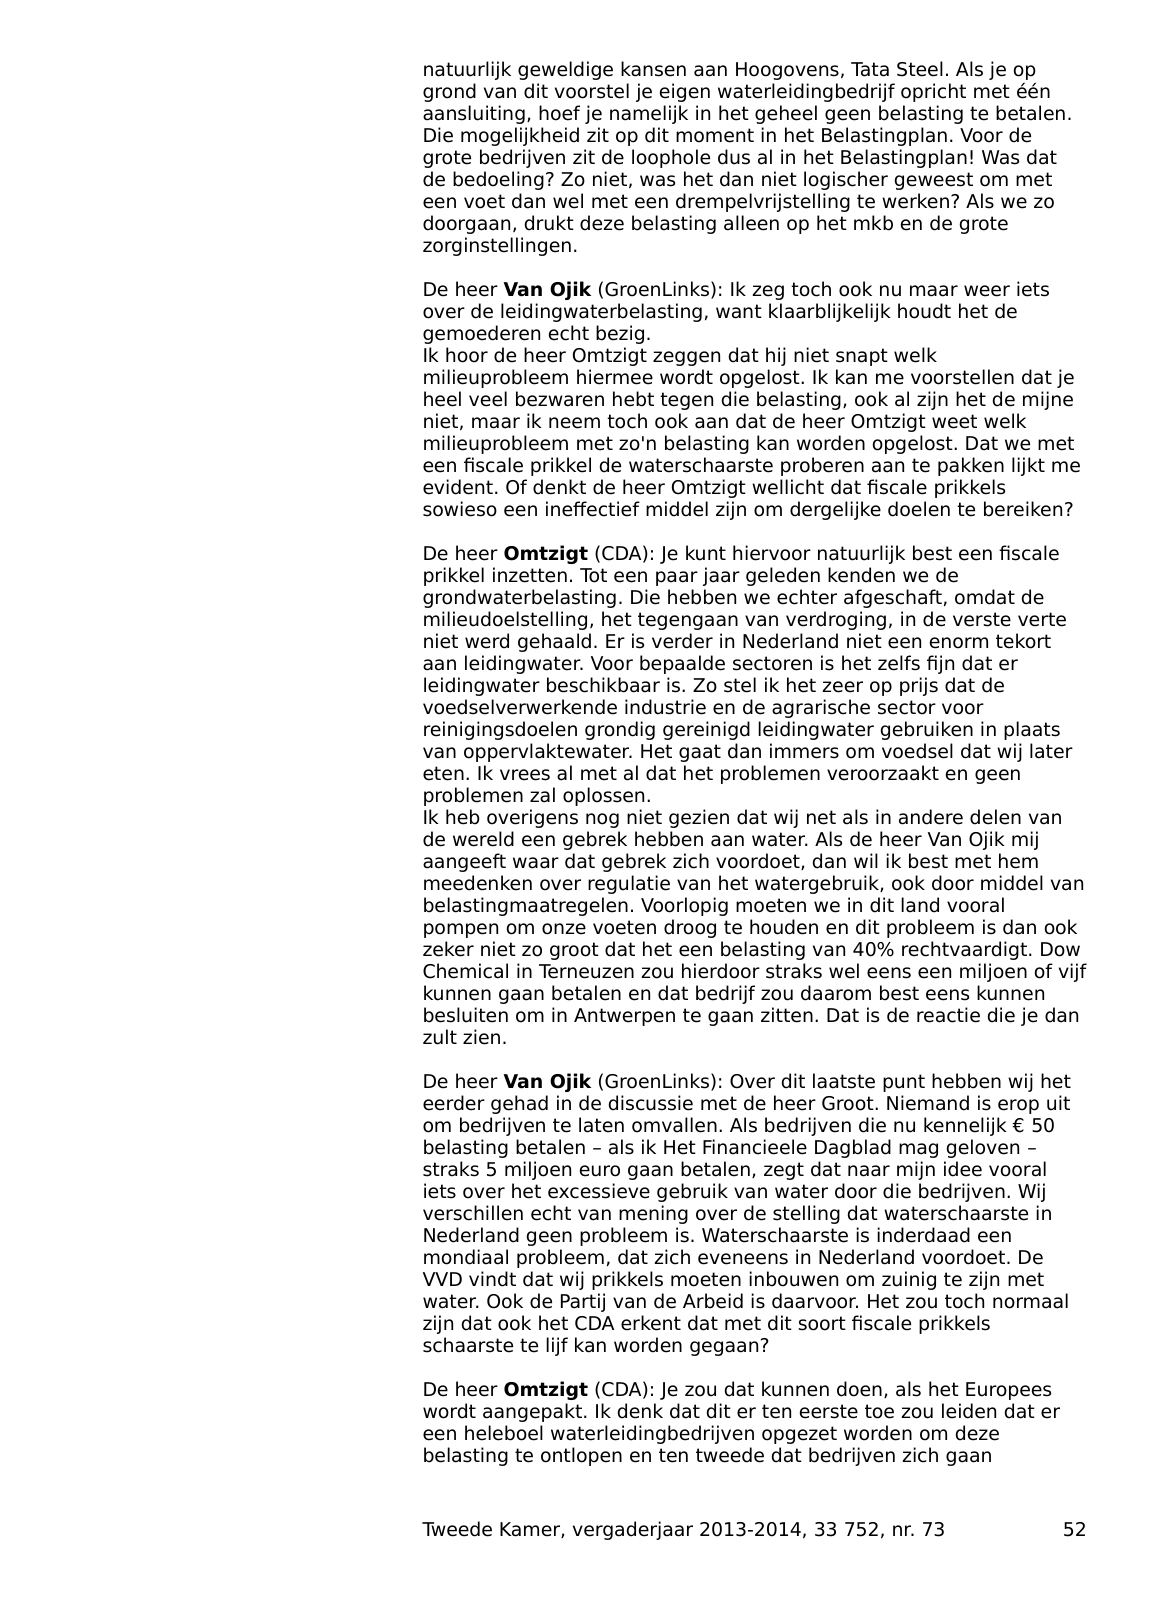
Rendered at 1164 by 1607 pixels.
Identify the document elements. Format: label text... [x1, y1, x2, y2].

text De heer Omtzigt (CDA): Je kunt hiervoor natuurlijk best een fiscale prikkel inzetten. Tot een paar jaar geleden kenden we de grondwaterbelasting. Die hebben we echter afgeschaft, omdat de milieudoelstelling, het tegengaan van verdroging, in de verste verte niet werd gehaald. Er is verder in Nederland niet een enorm tekort aan leidingwater. Voor bepaalde sectoren is het zelfs fijn dat er leidingwater beschikbaar is. Zo stel ik het zeer op prijs dat de voedselverwerkende industrie en de agrarische sector voor reinigingsdoelen grondig gereinigd leidingwater gebruiken in plaats van oppervlaktewater. Het gaat dan immers om voedsel dat wij later eten. Ik vrees al met al dat het problemen veroorzaakt en geen problemen zal oplossen. [422, 543, 1087, 807]
text natuurlijk geweldige kansen aan Hoogovens, Tata Steel. Als je op grond van dit voorstel je eigen waterleidingbedrijf opricht met één aansluiting, hoef je namelijk in het geheel geen belasting te betalen. Die mogelijkheid zit op dit moment in het Belastingplan. Voor de grote bedrijven zit de loophole dus al in het Belastingplan! Was dat de bedoeling? Zo niet, was het dan niet logischer geweest om met een voet dan wel met een drempelvrijstelling te werken? Als we zo doorgaan, drukt deze belasting alleen op het mkb en de grote zorginstellingen. [422, 59, 1087, 257]
text Ik heb overigens nog niet gezien dat wij net als in andere delen van de wereld een gebrek hebben aan water. Als de heer Van Ojik mij aangeeft waar dat gebrek zich voordoet, dan wil ik best met hem meedenken over regulatie van het watergebruik, ook door middel van belastingmaatregelen. Voorlopig moeten we in dit land vooral pompen om onze voeten droog te houden en dit probleem is dan ook zeker niet zo groot dat het een belasting van 40% rechtvaardigt. Dow Chemical in Terneuzen zou hierdoor straks wel eens een miljoen of vijf kunnen gaan betalen en dat bedrijf zou daarom best eens kunnen besluiten om in Antwerpen te gaan zitten. Dat is de reactie die je dan zult zien. [422, 807, 1087, 1048]
text Ik hoor de heer Omtzigt zeggen dat hij niet snapt welk milieuprobleem hiermee wordt opgelost. Ik kan me voorstellen dat je heel veel bezwaren hebt tegen die belasting, ook al zijn het de mijne niet, maar ik neem toch ook aan dat de heer Omtzigt weet welk milieuprobleem met zo'n belasting kan worden opgelost. Dat we met een fiscale prikkel de waterschaarste proberen aan te pakken lijkt me evident. Of denkt de heer Omtzigt wellicht dat fiscale prikkels sowieso een ineffectief middel zijn om dergelijke doelen te bereiken? [422, 345, 1087, 521]
text De heer Omtzigt (CDA): Je zou dat kunnen doen, als het Europees wordt aangepakt. Ik denk dat dit er ten eerste toe zou leiden dat er een heleboel waterleidingbedrijven opgezet worden om deze belasting te ontlopen en ten tweede dat bedrijven zich gaan [422, 1379, 1087, 1467]
text De heer Van Ojik (GroenLinks): Over dit laatste punt hebben wij het eerder gehad in de discussie met de heer Groot. Niemand is erop uit om bedrijven te laten omvallen. Als bedrijven die nu kennelijk € 50 belasting betalen – als ik Het Financieele Dagblad mag geloven – straks 5 miljoen euro gaan betalen, zegt dat naar mijn idee vooral iets over het excessieve gebruik van water door die bedrijven. Wij verschillen echt van mening over de stelling dat waterschaarste in Nederland geen probleem is. Waterschaarste is inderdaad een mondiaal probleem, dat zich eveneens in Nederland voordoet. De VVD vindt dat wij prikkels moeten inbouwen om zuinig te zijn met water. Ook de Partij van de Arbeid is daarvoor. Het zou toch normaal zijn dat ook het CDA erkent dat met dit soort fiscale prikkels schaarste te lijf kan worden gegaan? [422, 1071, 1087, 1356]
text De heer Van Ojik (GroenLinks): Ik zeg toch ook nu maar weer iets over de leidingwaterbelasting, want klaarblijkelijk houdt het de gemoederen echt bezig. [422, 279, 1087, 345]
